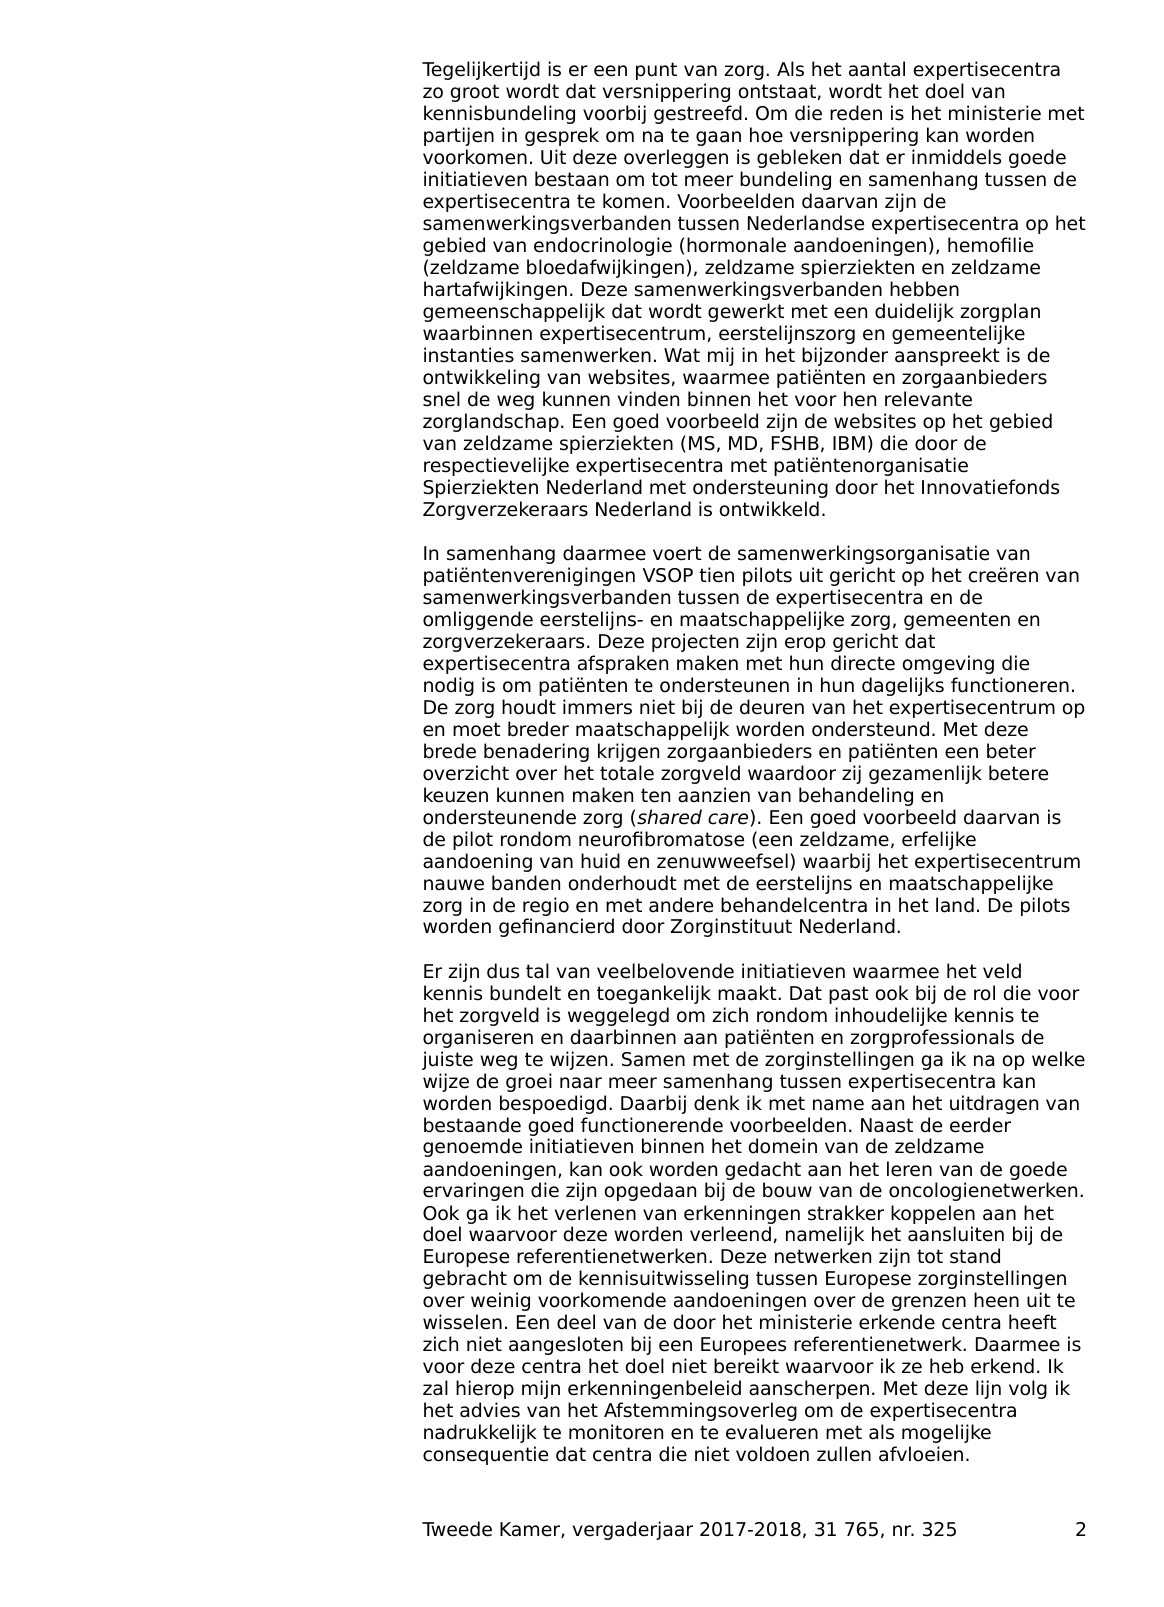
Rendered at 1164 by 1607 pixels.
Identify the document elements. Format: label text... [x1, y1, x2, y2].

text Tegelijkertijd is er een punt van zorg. Als het aantal expertisecentra zo groot wordt dat versnippering ontstaat, wordt het doel van kennisbundeling voorbij gestreefd. Om die reden is het ministerie met partijen in gesprek om na te gaan hoe versnippering kan worden voorkomen. Uit deze overleggen is gebleken dat er inmiddels goede initiatieven bestaan om tot meer bundeling en samenhang tussen de expertisecentra te komen. Voorbeelden daarvan zijn de samenwerkingsverbanden tussen Nederlandse expertisecentra op het gebied van endocrinologie (hormonale aandoeningen), hemofilie (zeldzame bloedafwijkingen), zeldzame spierziekten en zeldzame hartafwijkingen. Deze samenwerkingsverbanden hebben gemeenschappelijk dat wordt gewerkt met een duidelijk zorgplan waarbinnen expertisecentrum, eerstelijnszorg en gemeentelijke instanties samenwerken. Wat mij in het bijzonder aanspreekt is de ontwikkeling van websites, waarmee patiënten en zorgaanbieders snel de weg kunnen vinden binnen het voor hen relevante zorglandschap. Een goed voorbeeld zijn de websites op het gebied van zeldzame spierziekten (MS, MD, FSHB, IBM) die door de respectievelijke expertisecentra met patiëntenorganisatie Spierziekten Nederland met ondersteuning door het Innovatiefonds Zorgverzekeraars Nederland is ontwikkeld. [422, 59, 1087, 521]
text Er zijn dus tal van veelbelovende initiatieven waarmee het veld kennis bundelt en toegankelijk maakt. Dat past ook bij de rol die voor het zorgveld is weggelegd om zich rondom inhoudelijke kennis te organiseren en daarbinnen aan patiënten en zorgprofessionals de juiste weg te wijzen. Samen met de zorginstellingen ga ik na op welke wijze de groei naar meer samenhang tussen expertisecentra kan worden bespoedigd. Daarbij denk ik met name aan het uitdragen van bestaande goed functionerende voorbeelden. Naast de eerder genoemde initiatieven binnen het domein van de zeldzame aandoeningen, kan ook worden gedacht aan het leren van de goede ervaringen die zijn opgedaan bij de bouw van de oncologienetwerken. Ook ga ik het verlenen van erkenningen strakker koppelen aan het doel waarvoor deze worden verleend, namelijk het aansluiten bij de Europese referentienetwerken. Deze netwerken zijn tot stand gebracht om de kennisuitwisseling tussen Europese zorginstellingen over weinig voorkomende aandoeningen over de grenzen heen uit te wisselen. Een deel van de door het ministerie erkende centra heeft zich niet aangesloten bij een Europees referentienetwerk. Daarmee is voor deze centra het doel niet bereikt waarvoor ik ze heb erkend. Ik zal hierop mijn erkenningenbeleid aanscherpen. Met deze lijn volg ik het advies van het Afstemmingsoverleg om de expertisecentra nadrukkelijk te monitoren en te evalueren met als mogelijke consequentie dat centra die niet voldoen zullen afvloeien. [422, 961, 1087, 1466]
text In samenhang daarmee voert de samenwerkingsorganisatie van patiëntenverenigingen VSOP tien pilots uit gericht op het creëren van samenwerkingsverbanden tussen de expertisecentra en de omliggende eerstelijns- en maatschappelijke zorg, gemeenten en zorgverzekeraars. Deze projecten zijn erop gericht dat expertisecentra afspraken maken met hun directe omgeving die nodig is om patiënten te ondersteunen in hun dagelijks functioneren. De zorg houdt immers niet bij de deuren van het expertisecentrum op en moet breder maatschappelijk worden ondersteund. Met deze brede benadering krijgen zorgaanbieders en patiënten een beter overzicht over het totale zorgveld waardoor zij gezamenlijk betere keuzen kunnen maken ten aanzien van behandeling en ondersteunende zorg (shared care). Een goed voorbeeld daarvan is de pilot rondom neurofibromatose (een zeldzame, erfelijke aandoening van huid en zenuwweefsel) waarbij het expertisecentrum nauwe banden onderhoudt met de eerstelijns en maatschappelijke zorg in de regio en met andere behandelcentra in het land. De pilots worden gefinancierd door Zorginstituut Nederland. [422, 543, 1087, 938]
